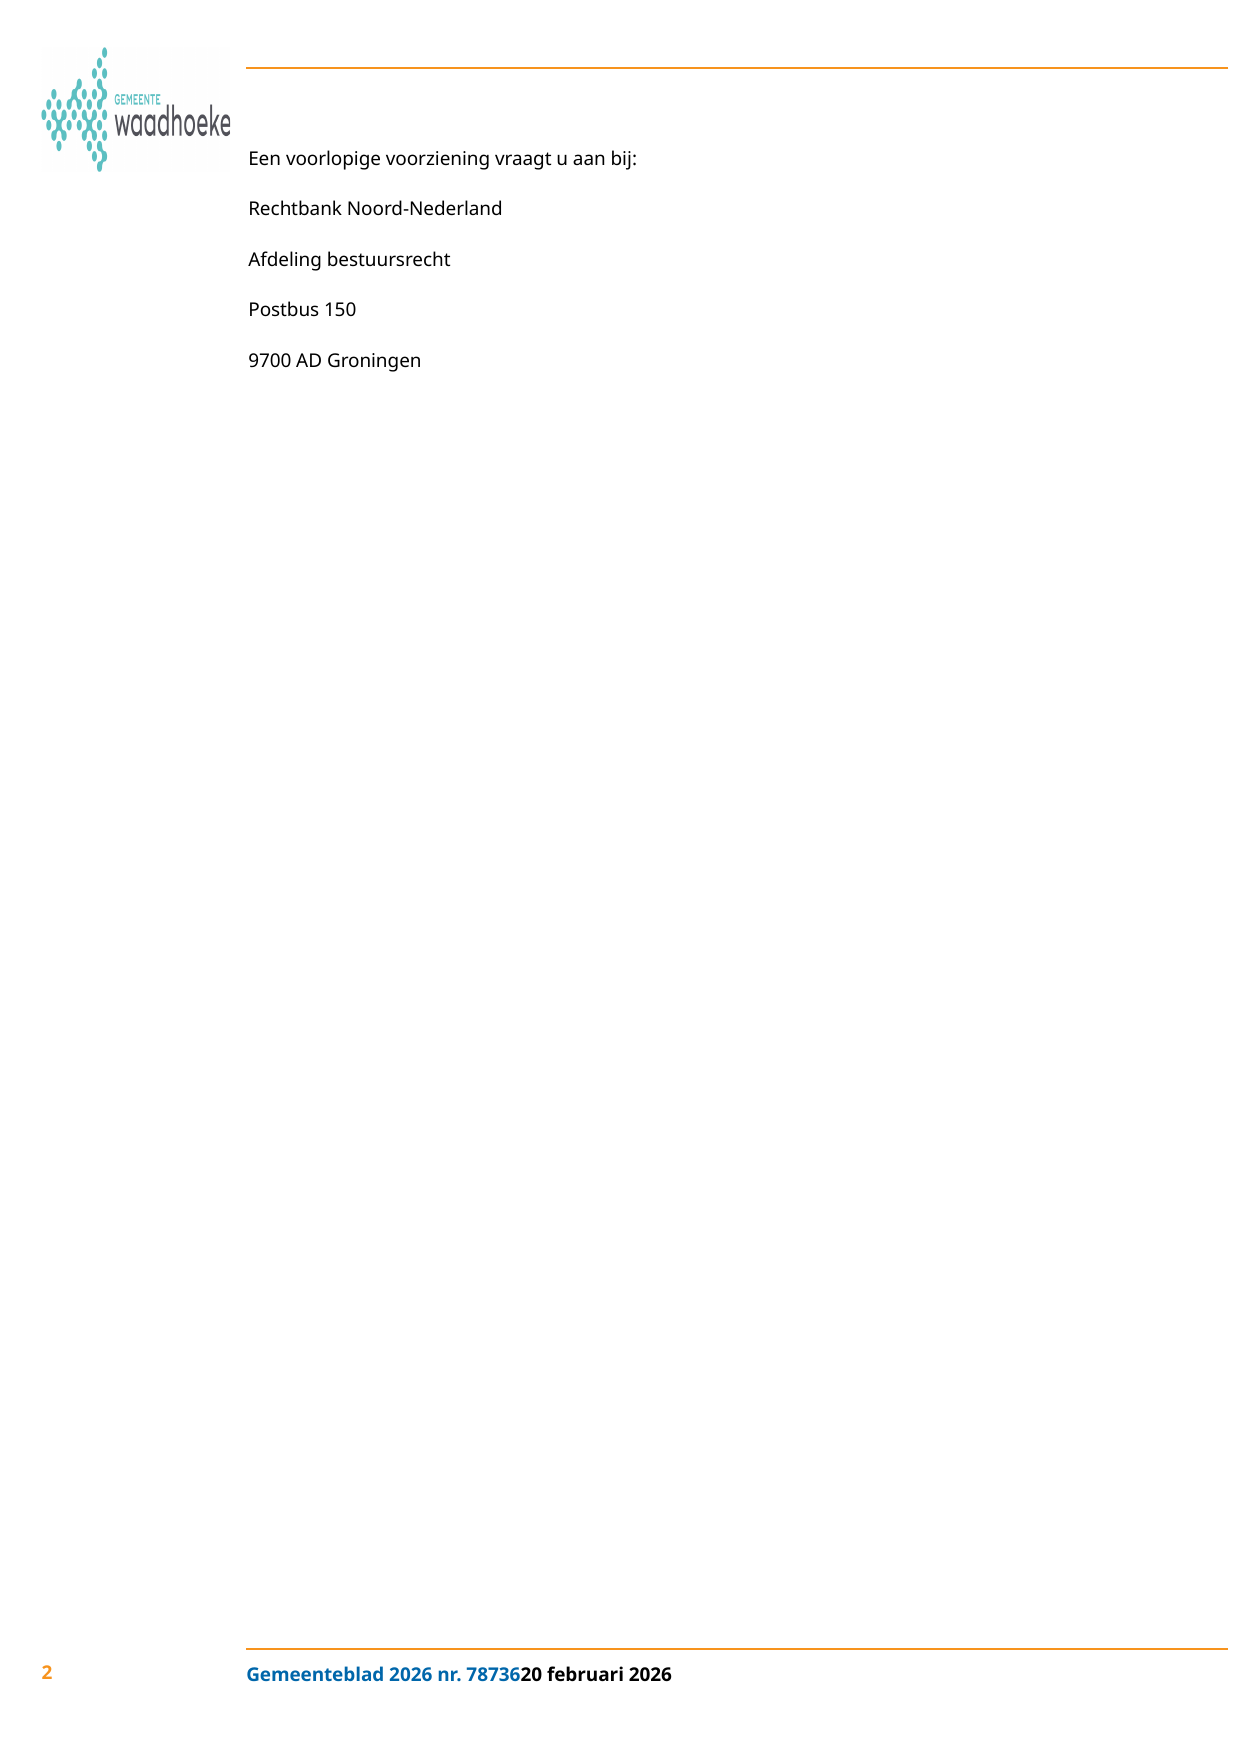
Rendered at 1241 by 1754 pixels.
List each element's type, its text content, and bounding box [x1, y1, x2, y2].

text Postbus 150 [248, 296, 1152, 322]
text Afdeling bestuursrecht [248, 246, 1152, 272]
text Rechtbank Noord-Nederland [248, 196, 1152, 221]
picture [41, 47, 231, 172]
text Een voorlopige voorziening vraagt u aan bij: [248, 145, 1152, 171]
text 9700 AD Groningen [248, 347, 1152, 373]
